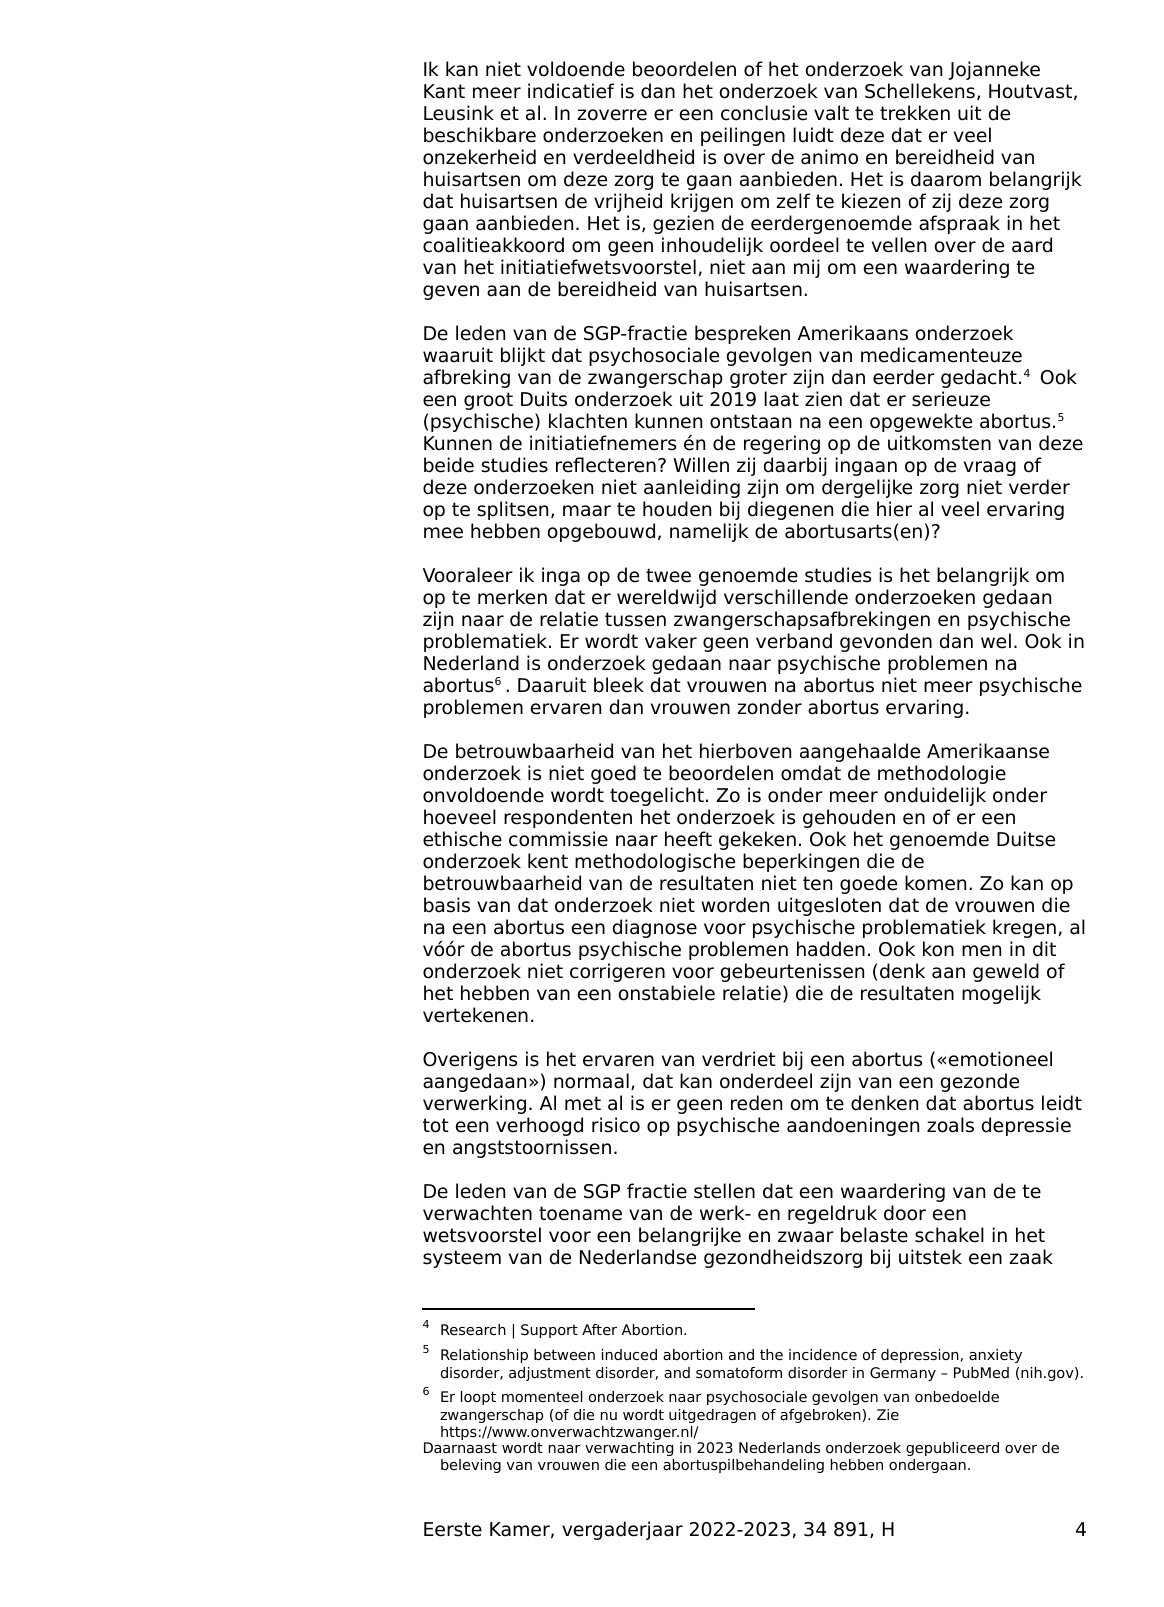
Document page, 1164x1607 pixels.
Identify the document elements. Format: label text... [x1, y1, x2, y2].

text De leden van de SGP fractie stellen dat een waardering van de te verwachten toename van de werk- en regeldruk door een wetsvoorstel voor een belangrijke en zwaar belaste schakel in het systeem van de Nederlandse gezondheidszorg bij uitstek een zaak [422, 1181, 1087, 1269]
text De leden van de SGP-fractie bespreken Amerikaans onderzoek waaruit blijkt dat psychosociale gevolgen van medicamenteuze afbreking van de zwangerschap groter zijn dan eerder gedacht. Ook een groot Duits onderzoek uit 2019 laat zien dat er serieuze (psychische) klachten kunnen ontstaan na een opgewekte abortus. Kunnen de initiatiefnemers én de regering op de uitkomsten van deze beide studies reflecteren? Willen zij daarbij ingaan op de vraag of deze onderzoeken niet aanleiding zijn om dergelijke zorg niet verder op te splitsen, maar te houden bij diegenen die hier al veel ervaring mee hebben opgebouwd, namelijk de abortusarts(en)? [422, 323, 1087, 543]
text Research | Support After Abortion. [422, 1318, 1087, 1340]
text De betrouwbaarheid van het hierboven aangehaalde Amerikaanse onderzoek is niet goed te beoordelen omdat de methodologie onvoldoende wordt toegelicht. Zo is onder meer onduidelijk onder hoeveel respondenten het onderzoek is gehouden en of er een ethische commissie naar heeft gekeken. Ook het genoemde Duitse onderzoek kent methodologische beperkingen die de betrouwbaarheid van de resultaten niet ten goede komen. Zo kan op basis van dat onderzoek niet worden uitgesloten dat de vrouwen die na een abortus een diagnose voor psychische problematiek kregen, al vóór de abortus psychische problemen hadden. Ook kon men in dit onderzoek niet corrigeren voor gebeurtenissen (denk aan geweld of het hebben van een onstabiele relatie) die de resultaten mogelijk vertekenen. [422, 741, 1087, 1027]
text Ik kan niet voldoende beoordelen of het onderzoek van Jojanneke Kant meer indicatief is dan het onderzoek van Schellekens, Houtvast, Leusink et al. In zoverre er een conclusie valt te trekken uit de beschikbare onderzoeken en peilingen luidt deze dat er veel onzekerheid en verdeeldheid is over de animo en bereidheid van huisartsen om deze zorg te gaan aanbieden. Het is daarom belangrijk dat huisartsen de vrijheid krijgen om zelf te kiezen of zij deze zorg gaan aanbieden. Het is, gezien de eerdergenoemde afspraak in het coalitieakkoord om geen inhoudelijk oordeel te vellen over de aard van het initiatiefwetsvoorstel, niet aan mij om een waardering te geven aan de bereidheid van huisartsen. [422, 59, 1087, 301]
text Er loopt momenteel onderzoek naar psychosociale gevolgen van onbedoelde zwangerschap (of die nu wordt uitgedragen of afgebroken). Zie https://www.onverwachtzwanger.nl/ [422, 1385, 1087, 1441]
text Daarnaast wordt naar verwachting in 2023 Nederlands onderzoek gepubliceerd over de beleving van vrouwen die een abortuspilbehandeling hebben ondergaan. [422, 1441, 1087, 1474]
text Vooraleer ik inga op de twee genoemde studies is het belangrijk om op te merken dat er wereldwijd verschillende onderzoeken gedaan zijn naar de relatie tussen zwangerschapsafbrekingen en psychische problematiek. Er wordt vaker geen verband gevonden dan wel. Ook in Nederland is onderzoek gedaan naar psychische problemen na abortus. Daaruit bleek dat vrouwen na abortus niet meer psychische problemen ervaren dan vrouwen zonder abortus ervaring. [422, 565, 1087, 719]
text Relationship between induced abortion and the incidence of depression, anxiety disorder, adjustment disorder, and somatoform disorder in Germany – PubMed (nih.gov). [422, 1343, 1087, 1382]
text Overigens is het ervaren van verdriet bij een abortus («emotioneel aangedaan») normaal, dat kan onderdeel zijn van een gezonde verwerking. Al met al is er geen reden om te denken dat abortus leidt tot een verhoogd risico op psychische aandoeningen zoals depressie en angststoornissen. [422, 1049, 1087, 1159]
